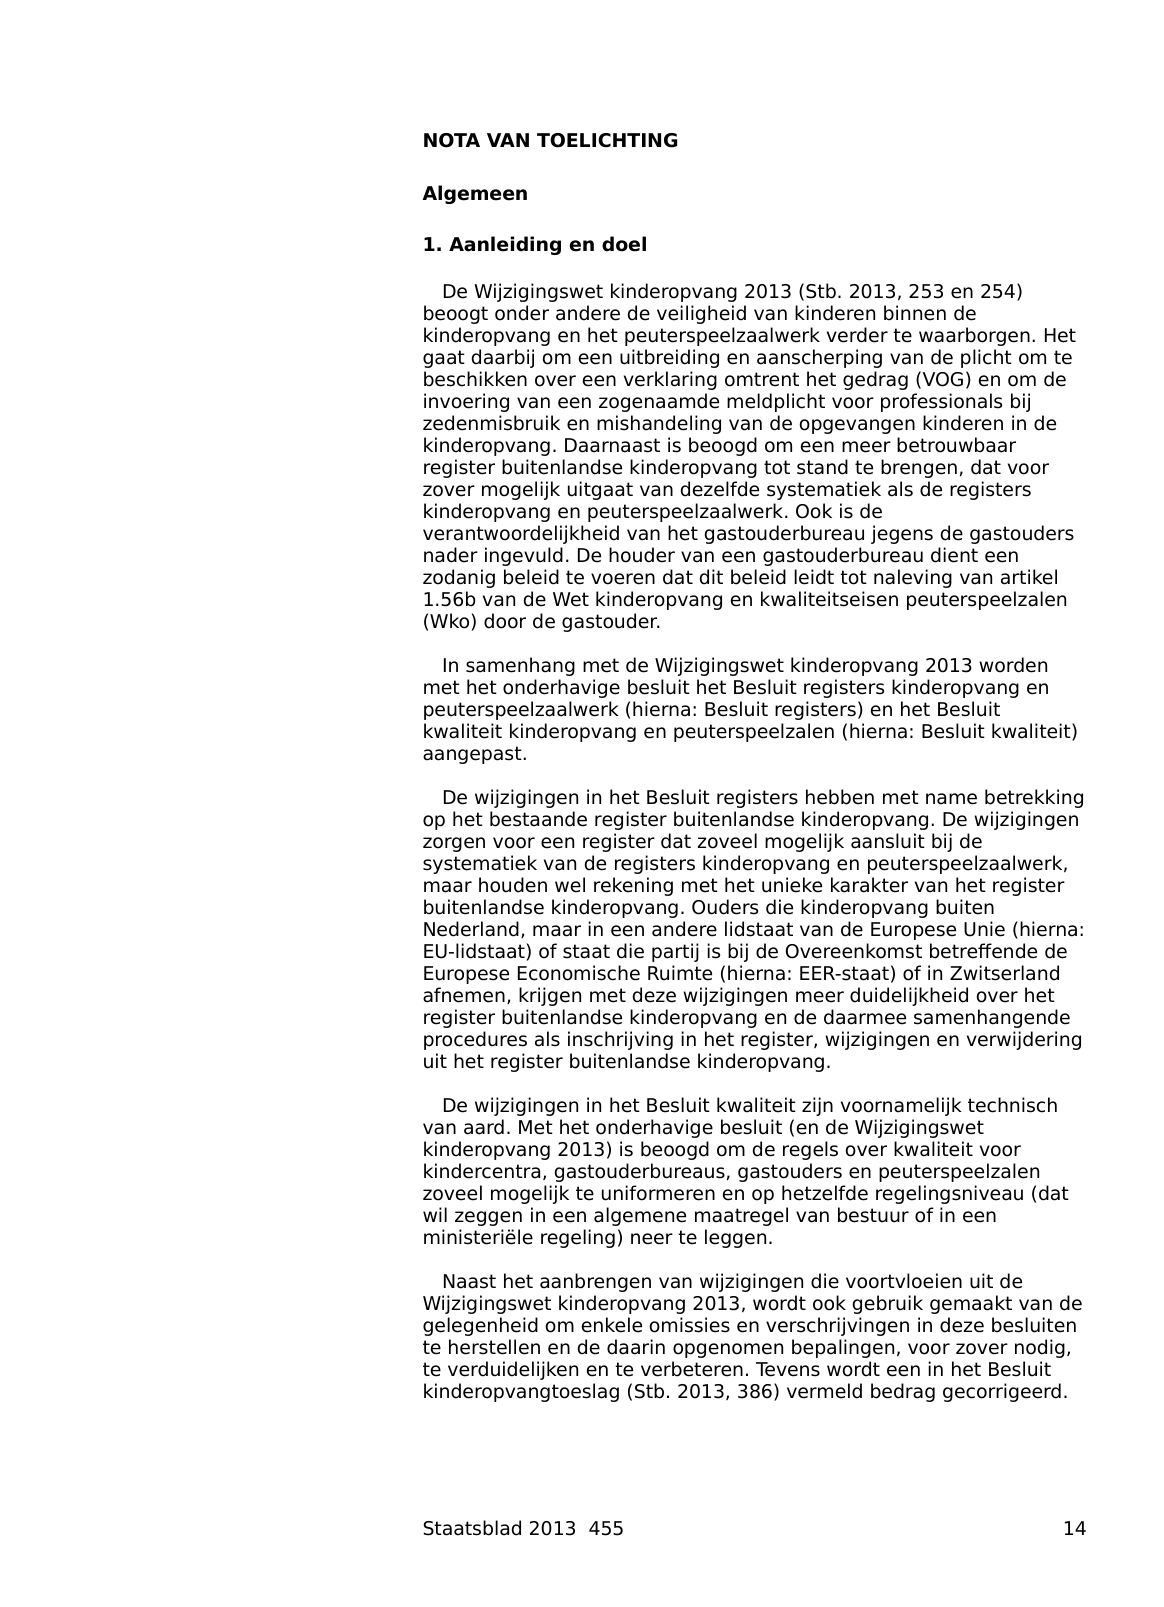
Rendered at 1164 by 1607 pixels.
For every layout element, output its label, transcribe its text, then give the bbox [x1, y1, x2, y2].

text In samenhang met de Wijzigingswet kinderopvang 2013 worden met het onderhavige besluit het Besluit registers kinderopvang en peuterspeelzaalwerk (hierna: Besluit registers) en het Besluit kwaliteit kinderopvang en peuterspeelzalen (hierna: Besluit kwaliteit) aangepast. [422, 655, 1087, 765]
text De wijzigingen in het Besluit registers hebben met name betrekking op het bestaande register buitenlandse kinderopvang. De wijzigingen zorgen voor een register dat zoveel mogelijk aansluit bij de systematiek van de registers kinderopvang en peuterspeelzaalwerk, maar houden wel rekening met het unieke karakter van het register buitenlandse kinderopvang. Ouders die kinderopvang buiten Nederland, maar in een andere lidstaat van de Europese Unie (hierna: EU-lidstaat) of staat die partij is bij de Overeenkomst betreffende de Europese Economische Ruimte (hierna: EER-staat) of in Zwitserland afnemen, krijgen met deze wijzigingen meer duidelijkheid over het register buitenlandse kinderopvang en de daarmee samenhangende procedures als inschrijving in het register, wijzigingen en verwijdering uit het register buitenlandse kinderopvang. [422, 787, 1087, 1073]
subtitle Algemeen [422, 182, 1087, 204]
subtitle NOTA VAN TOELICHTING [422, 130, 1087, 152]
text De Wijzigingswet kinderopvang 2013 (Stb. 2013, 253 en 254) beoogt onder andere de veiligheid van kinderen binnen de kinderopvang en het peuterspeelzaalwerk verder te waarborgen. Het gaat daarbij om een uitbreiding en aanscherping van de plicht om te beschikken over een verklaring omtrent het gedrag (VOG) en om de invoering van een zogenaamde meldplicht voor professionals bij zedenmisbruik en mishandeling van de opgevangen kinderen in de kinderopvang. Daarnaast is beoogd om een meer betrouwbaar register buitenlandse kinderopvang tot stand te brengen, dat voor zover mogelijk uitgaat van dezelfde systematiek als de registers kinderopvang en peuterspeelzaalwerk. Ook is de verantwoordelijkheid van het gastouderbureau jegens de gastouders nader ingevuld. De houder van een gastouderbureau dient een zodanig beleid te voeren dat dit beleid leidt tot naleving van artikel 1.56b van de Wet kinderopvang en kwaliteitseisen peuterspeelzalen (Wko) door de gastouder. [422, 281, 1087, 633]
text De wijzigingen in het Besluit kwaliteit zijn voornamelijk technisch van aard. Met het onderhavige besluit (en de Wijzigingswet kinderopvang 2013) is beoogd om de regels over kwaliteit voor kindercentra, gastouderbureaus, gastouders en peuterspeelzalen zoveel mogelijk te uniformeren en op hetzelfde regelingsniveau (dat wil zeggen in een algemene maatregel van bestuur of in een ministeriële regeling) neer te leggen. [422, 1095, 1087, 1249]
text Naast het aanbrengen van wijzigingen die voortvloeien uit de Wijzigingswet kinderopvang 2013, wordt ook gebruik gemaakt van de gelegenheid om enkele omissies en verschrijvingen in deze besluiten te herstellen en de daarin opgenomen bepalingen, voor zover nodig, te verduidelijken en te verbeteren. Tevens wordt een in het Besluit kinderopvangtoeslag (Stb. 2013, 386) vermeld bedrag gecorrigeerd. [422, 1271, 1087, 1403]
subtitle 1. Aanleiding en doel [422, 234, 1087, 256]
